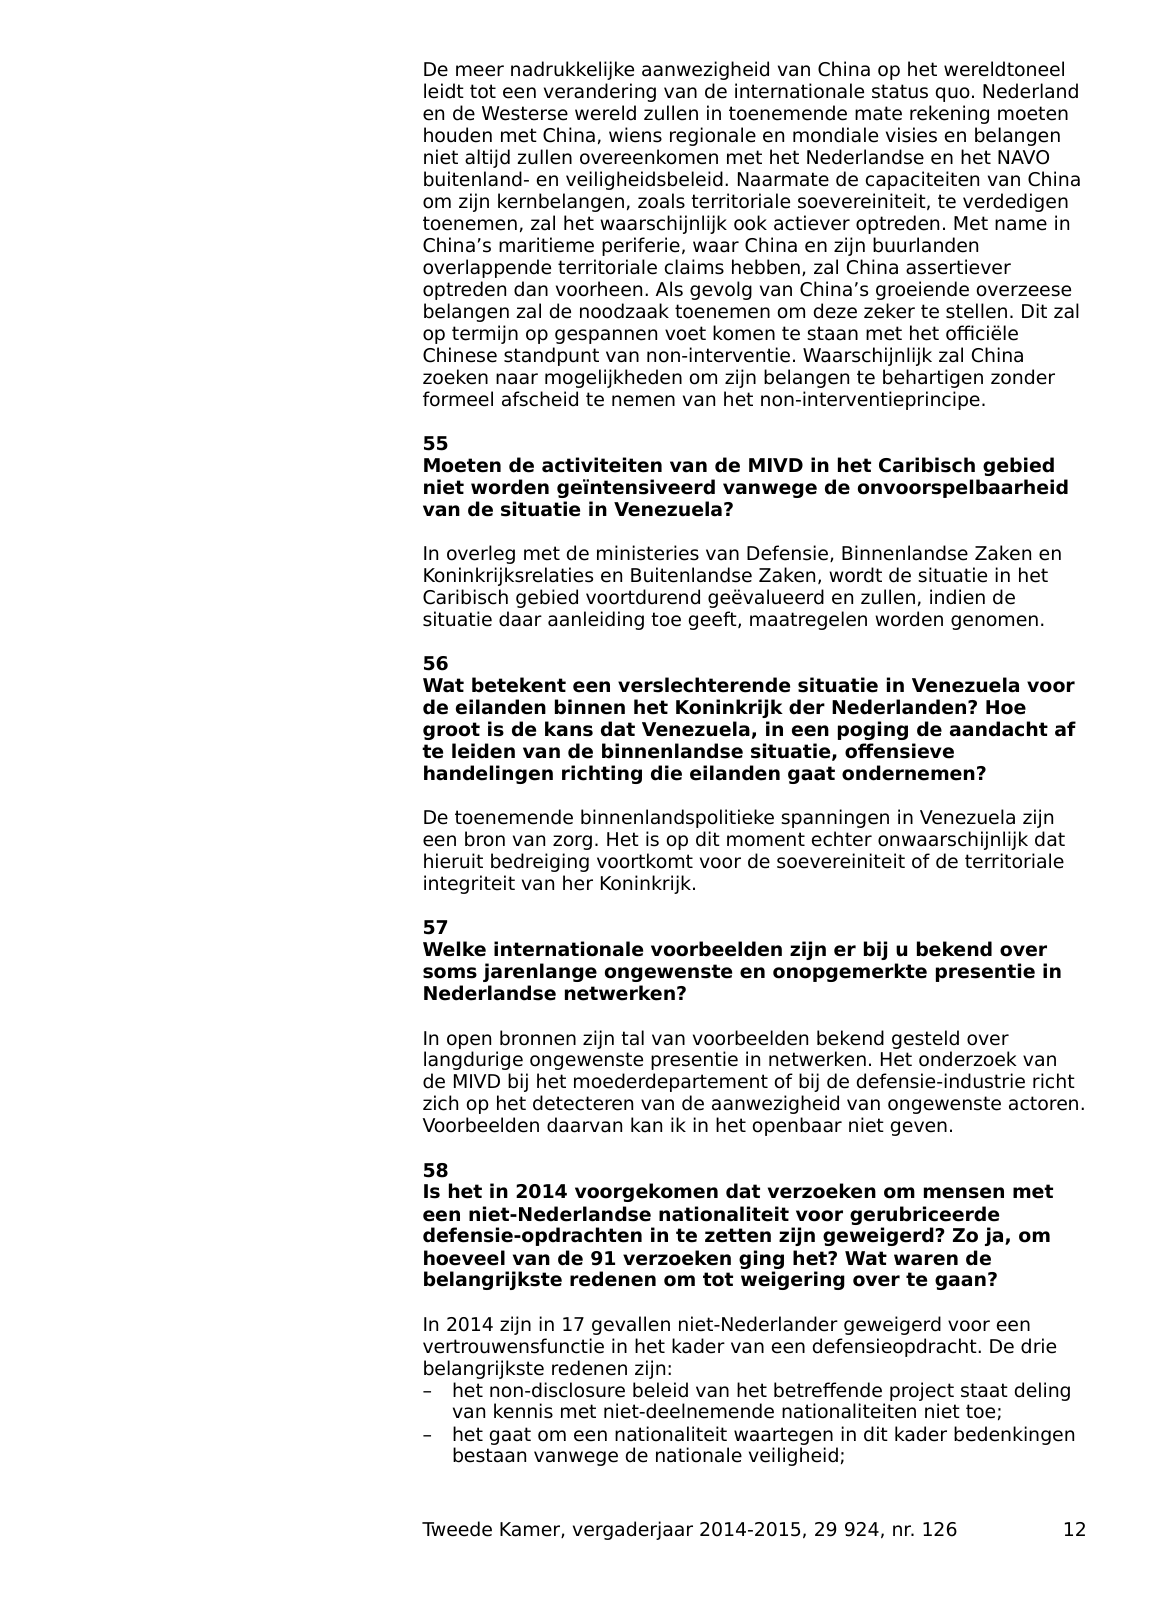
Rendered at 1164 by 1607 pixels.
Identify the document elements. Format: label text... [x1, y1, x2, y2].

text De toenemende binnenlandspolitieke spanningen in Venezuela zijn een bron van zorg. Het is op dit moment echter onwaarschijnlijk dat hieruit bedreiging voortkomt voor de soevereiniteit of de territoriale integriteit van her Koninkrijk. [422, 807, 1087, 895]
text In overleg met de ministeries van Defensie, Binnenlandse Zaken en Koninkrijksrelaties en Buitenlandse Zaken, wordt de situatie in het Caribisch gebied voortdurend geëvalueerd en zullen, indien de situatie daar aanleiding toe geeft, maatregelen worden genomen. [422, 543, 1087, 631]
text – het gaat om een nationaliteit waartegen in dit kader bedenkingen bestaan vanwege de nationale veiligheid; [422, 1423, 1087, 1467]
text 57 [422, 917, 1087, 939]
text 55 [422, 433, 1087, 455]
text Welke internationale voorbeelden zijn er bij u bekend over soms jarenlange ongewenste en onopgemerkte presentie in Nederlandse netwerken? [422, 939, 1087, 1005]
text De meer nadrukkelijke aanwezigheid van China op het wereldtoneel leidt tot een verandering van de internationale status quo. Nederland en de Westerse wereld zullen in toenemende mate rekening moeten houden met China, wiens regionale en mondiale visies en belangen niet altijd zullen overeenkomen met het Nederlandse en het NAVO buitenland- en veiligheidsbeleid. Naarmate de capaciteiten van China om zijn kernbelangen, zoals territoriale soevereiniteit, te verdedigen toenemen, zal het waarschijnlijk ook actiever optreden. Met name in China’s maritieme periferie, waar China en zijn buurlanden overlappende territoriale claims hebben, zal China assertiever optreden dan voorheen. Als gevolg van China’s groeiende overzeese belangen zal de noodzaak toenemen om deze zeker te stellen. Dit zal op termijn op gespannen voet komen te staan met het officiële Chinese standpunt van non-interventie. Waarschijnlijk zal China zoeken naar mogelijkheden om zijn belangen te behartigen zonder formeel afscheid te nemen van het non-interventieprincipe. [422, 59, 1087, 411]
text In 2014 zijn in 17 gevallen niet-Nederlander geweigerd voor een vertrouwensfunctie in het kader van een defensieopdracht. De drie belangrijkste redenen zijn: [422, 1313, 1087, 1379]
text Moeten de activiteiten van de MIVD in het Caribisch gebied niet worden geïntensiveerd vanwege de onvoorspelbaarheid van de situatie in Venezuela? [422, 455, 1087, 521]
text – het non-disclosure beleid van het betreffende project staat deling van kennis met niet-deelnemende nationaliteiten niet toe; [422, 1379, 1087, 1423]
text Wat betekent een verslechterende situatie in Venezuela voor de eilanden binnen het Koninkrijk der Nederlanden? Hoe groot is de kans dat Venezuela, in een poging de aandacht af te leiden van de binnenlandse situatie, offensieve handelingen richting die eilanden gaat ondernemen? [422, 675, 1087, 785]
text Is het in 2014 voorgekomen dat verzoeken om mensen met een niet-Nederlandse nationaliteit voor gerubriceerde defensie-opdrachten in te zetten zijn geweigerd? Zo ja, om hoeveel van de 91 verzoeken ging het? Wat waren de belangrijkste redenen om tot weigering over te gaan? [422, 1181, 1087, 1291]
text 58 [422, 1159, 1087, 1181]
text In open bronnen zijn tal van voorbeelden bekend gesteld over langdurige ongewenste presentie in netwerken. Het onderzoek van de MIVD bij het moederdepartement of bij de defensie-industrie richt zich op het detecteren van de aanwezigheid van ongewenste actoren. Voorbeelden daarvan kan ik in het openbaar niet geven. [422, 1027, 1087, 1137]
text 56 [422, 653, 1087, 675]
